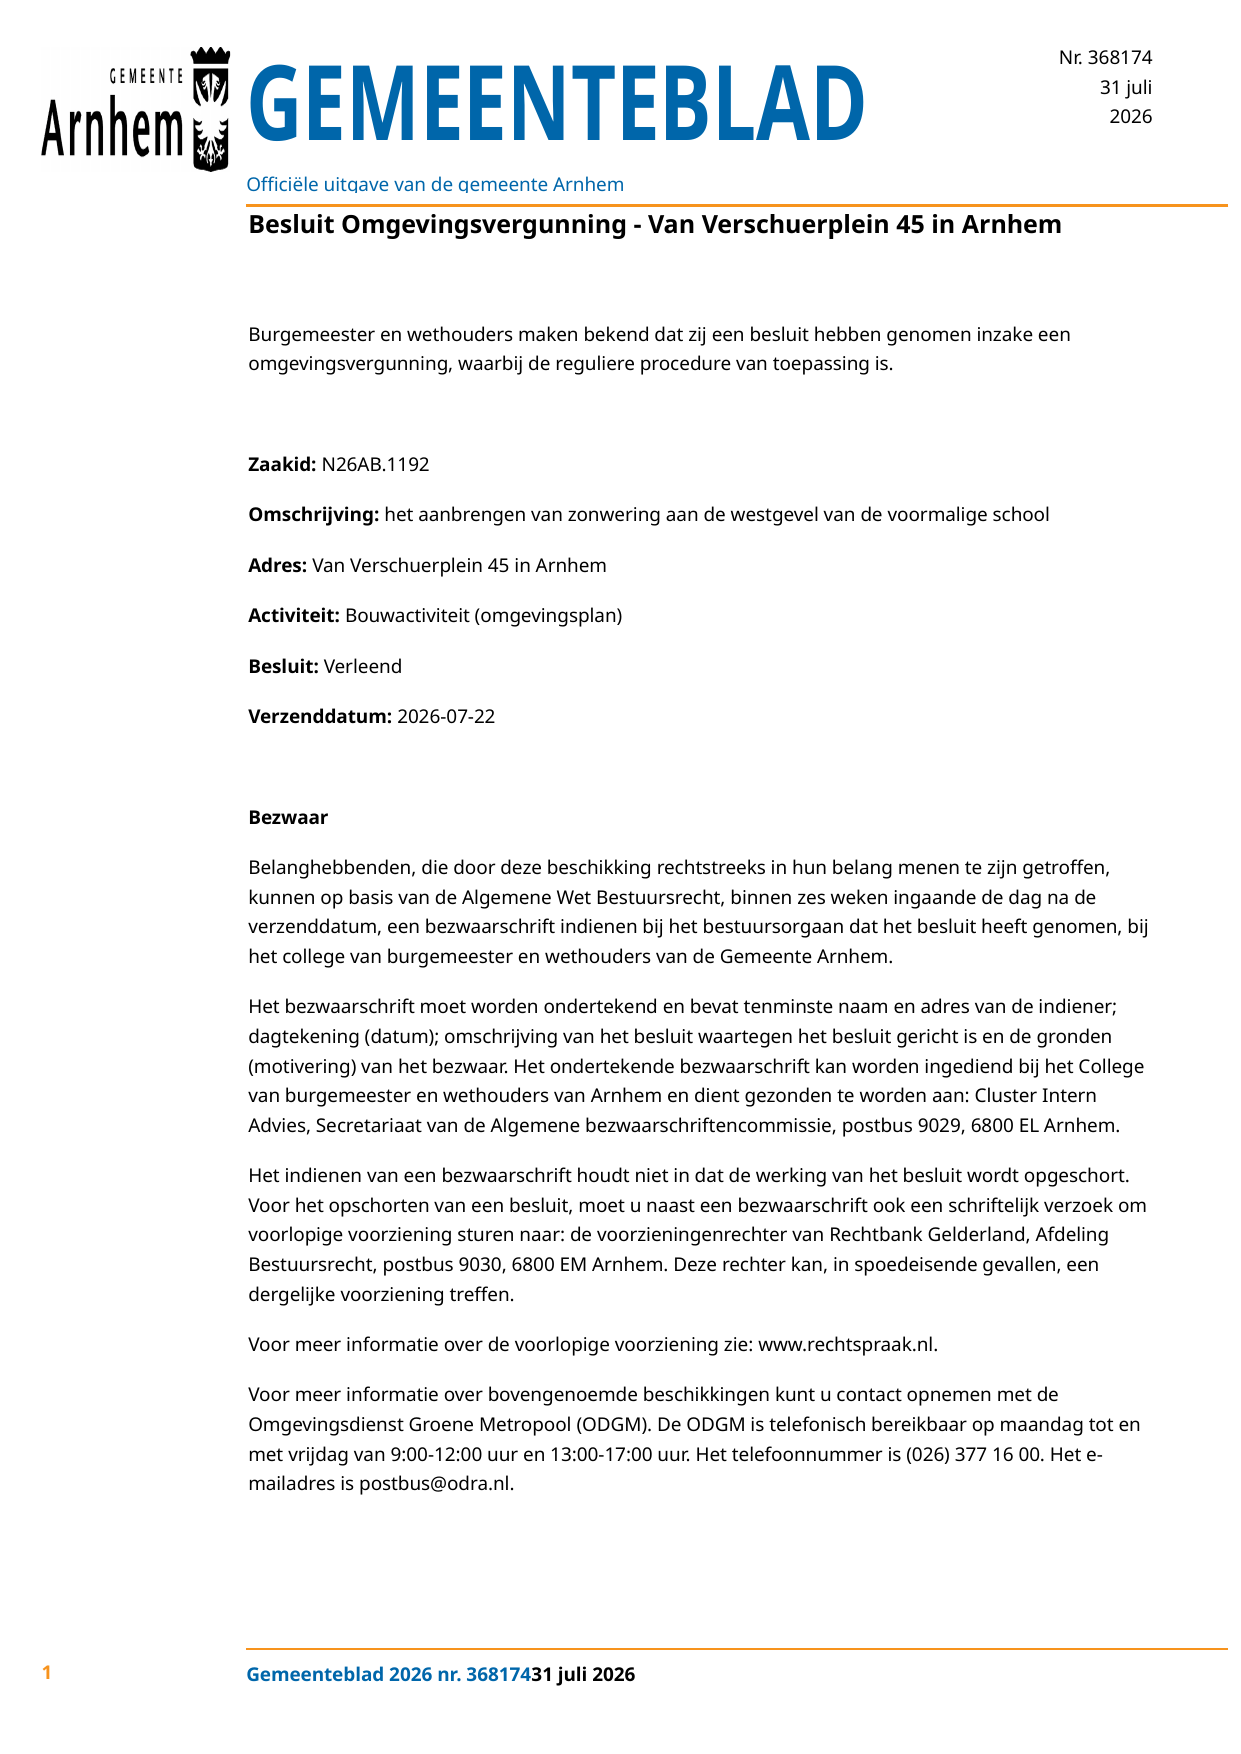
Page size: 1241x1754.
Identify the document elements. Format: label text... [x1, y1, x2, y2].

text Het bezwaarschrift moet worden ondertekend en bevat tenminste naam en adres van de indiener; dagtekening (datum); omschrijving van het besluit waartegen het besluit gericht is en de gronden (motivering) van het bezwaar. Het ondertekende bezwaarschrift kan worden ingediend bij het College van burgemeester en wethouders van Arnhem en dient gezonden te worden aan: Cluster Intern Advies, Secretariaat van de Algemene bezwaarschriftencommissie, postbus 9029, 6800 EL Arnhem. [248, 994, 1152, 1138]
text Belanghebbenden, die door deze beschikking rechtstreeks in hun belang menen te zijn getroffen, kunnen op basis van de Algemene Wet Bestuursrecht, binnen zes weken ingaande de dag na de verzenddatum, een bezwaarschrift indienen bij het bestuursorgaan dat het besluit heeft genomen, bij het college van burgemeester en wethouders van de Gemeente Arnhem. [248, 854, 1152, 969]
text Omschrijving: het aanbrengen van zonwering aan de westgevel van de voormalige school [248, 502, 1152, 527]
text Bezwaar [248, 804, 1152, 830]
text Besluit: Verleend [248, 653, 1152, 678]
text Activiteit: Bouwactiviteit (omgevingsplan) [248, 602, 1152, 628]
text Het indienen van een bezwaarschrift houdt niet in dat de werking van het besluit wordt opgeschort. Voor het opschorten van een besluit, moet u naast een bezwaarschrift ook een schriftelijk verzoek om voorlopige voorziening sturen naar: de voorzieningenrechter van Rechtbank Gelderland, Afdeling Bestuursrecht, postbus 9030, 6800 EM Arnhem. Deze rechter kan, in spoedeisende gevallen, een dergelijke voorziening treffen. [248, 1162, 1152, 1306]
text Verzenddatum: 2026-07-22 [248, 703, 1152, 729]
text Besluit Omgevingsvergunning - Van Verschuerplein 45 in Arnhem [248, 207, 1152, 241]
text Burgemeester en wethouders maken bekend dat zij een besluit hebben genomen inzake een omgevingsvergunning, waarbij de reguliere procedure van toepassing is. [248, 321, 1152, 376]
text Zaakid: N26AB.1192 [248, 451, 1152, 477]
text Voor meer informatie over de voorlopige voorziening zie: www.rechtspraak.nl. [248, 1331, 1152, 1357]
text Adres: Van Verschuerplein 45 in Arnhem [248, 552, 1152, 578]
text Voor meer informatie over bovengenoemde beschikkingen kunt u contact opnemen met de Omgevingsdienst Groene Metropool (ODGM). De ODGM is telefonisch bereikbaar op maandag tot en met vrijdag van 9:00-12:00 uur en 13:00-17:00 uur. Het telefoonnummer is (026) 377 16 00. Het e-mailadres is postbus@odra.nl. [248, 1382, 1152, 1496]
picture [41, 47, 231, 172]
